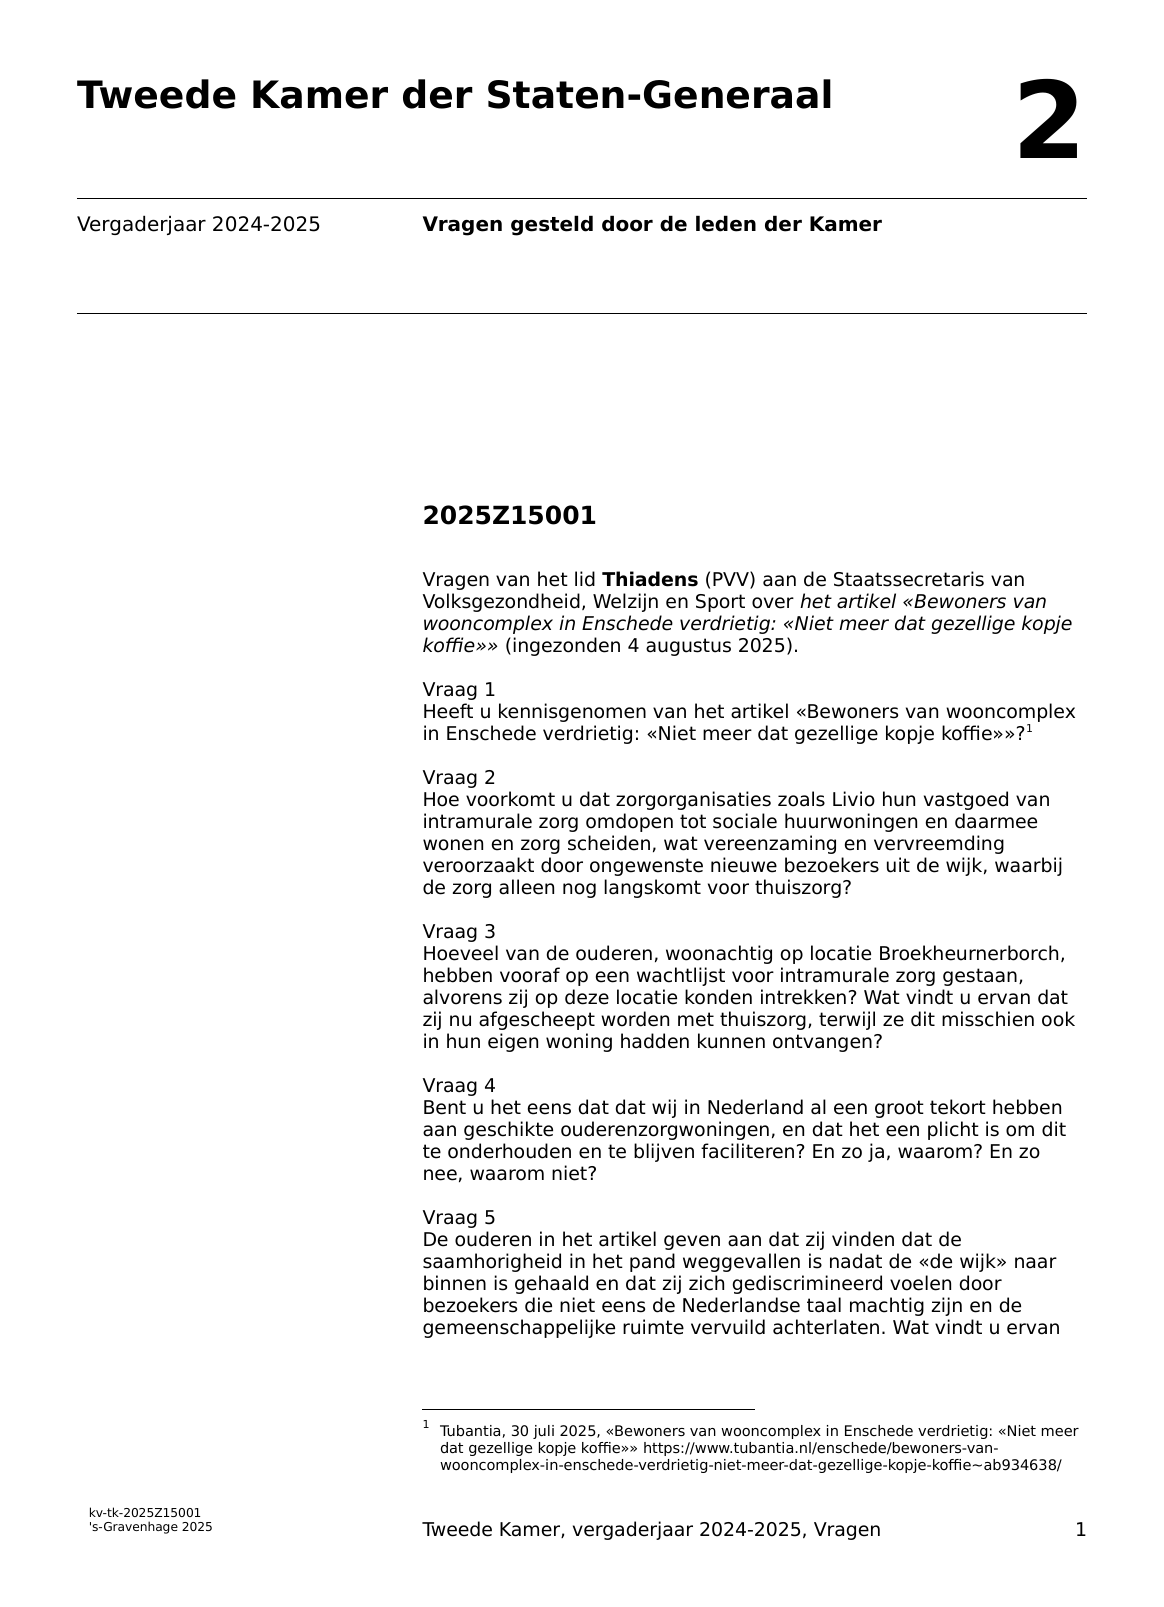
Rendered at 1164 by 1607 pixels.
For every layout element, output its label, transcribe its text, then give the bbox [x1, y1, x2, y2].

text Vragen van het lid Thiadens (PVV) aan de Staatssecretaris van Volksgezondheid, Welzijn en Sport over het artikel «Bewoners van wooncomplex in Enschede verdrietig: «Niet meer dat gezellige kopje koffie»» (ingezonden 4 augustus 2025). [422, 569, 1087, 657]
text Vraag 5 [422, 1207, 1087, 1229]
text Heeft u kennisgenomen van het artikel «Bewoners van wooncomplex in Enschede verdrietig: «Niet meer dat gezellige kopje koffie»»? [422, 701, 1087, 745]
table_cell Vragen gesteld door de leden der Kamer [422, 199, 1087, 313]
text Vraag 1 [422, 679, 1087, 701]
text Vraag 3 [422, 921, 1087, 943]
text Bent u het eens dat dat wij in Nederland al een groot tekort hebben aan geschikte ouderenzorgwoningen, en dat het een plicht is om dit te onderhouden en te blijven faciliteren? En zo ja, waarom? En zo nee, waarom niet? [422, 1097, 1087, 1185]
text 's-Gravenhage 2025 [88, 1520, 323, 1534]
text 2025Z15001 [422, 501, 1087, 531]
table_cell Vergaderjaar 2024-2025 [77, 199, 422, 313]
table_header Tweede Kamer der Staten-Generaal [77, 59, 886, 198]
text De ouderen in het artikel geven aan dat zij vinden dat de saamhorigheid in het pand weggevallen is nadat de «de wijk» naar binnen is gehaald en dat zij zich gediscrimineerd voelen door bezoekers die niet eens de Nederlandse taal machtig zijn en de gemeenschappelijke ruimte vervuild achterlaten. Wat vindt u ervan [422, 1229, 1087, 1339]
table_header 2 [886, 59, 1087, 198]
text Hoe voorkomt u dat zorgorganisaties zoals Livio hun vastgoed van intramurale zorg omdopen tot sociale huurwoningen en daarmee wonen en zorg scheiden, wat vereenzaming en vervreemding veroorzaakt door ongewenste nieuwe bezoekers uit de wijk, waarbij de zorg alleen nog langskomt voor thuiszorg? [422, 789, 1087, 899]
text Tubantia, 30 juli 2025, «Bewoners van wooncomplex in Enschede verdrietig: «Niet meer dat gezellige kopje koffie»» https://www.tubantia.nl/enschede/bewoners-van-wooncomplex-in-enschede-verdrietig-niet-meer-dat-gezellige-kopje-koffie~ab934638/ [422, 1418, 1087, 1474]
text kv-tk-2025Z15001 [88, 1506, 323, 1520]
text Vraag 4 [422, 1075, 1087, 1097]
text Vraag 2 [422, 767, 1087, 789]
text Hoeveel van de ouderen, woonachtig op locatie Broekheurnerborch, hebben vooraf op een wachtlijst voor intramurale zorg gestaan, alvorens zij op deze locatie konden intrekken? Wat vindt u ervan dat zij nu afgescheept worden met thuiszorg, terwijl ze dit misschien ook in hun eigen woning hadden kunnen ontvangen? [422, 943, 1087, 1053]
